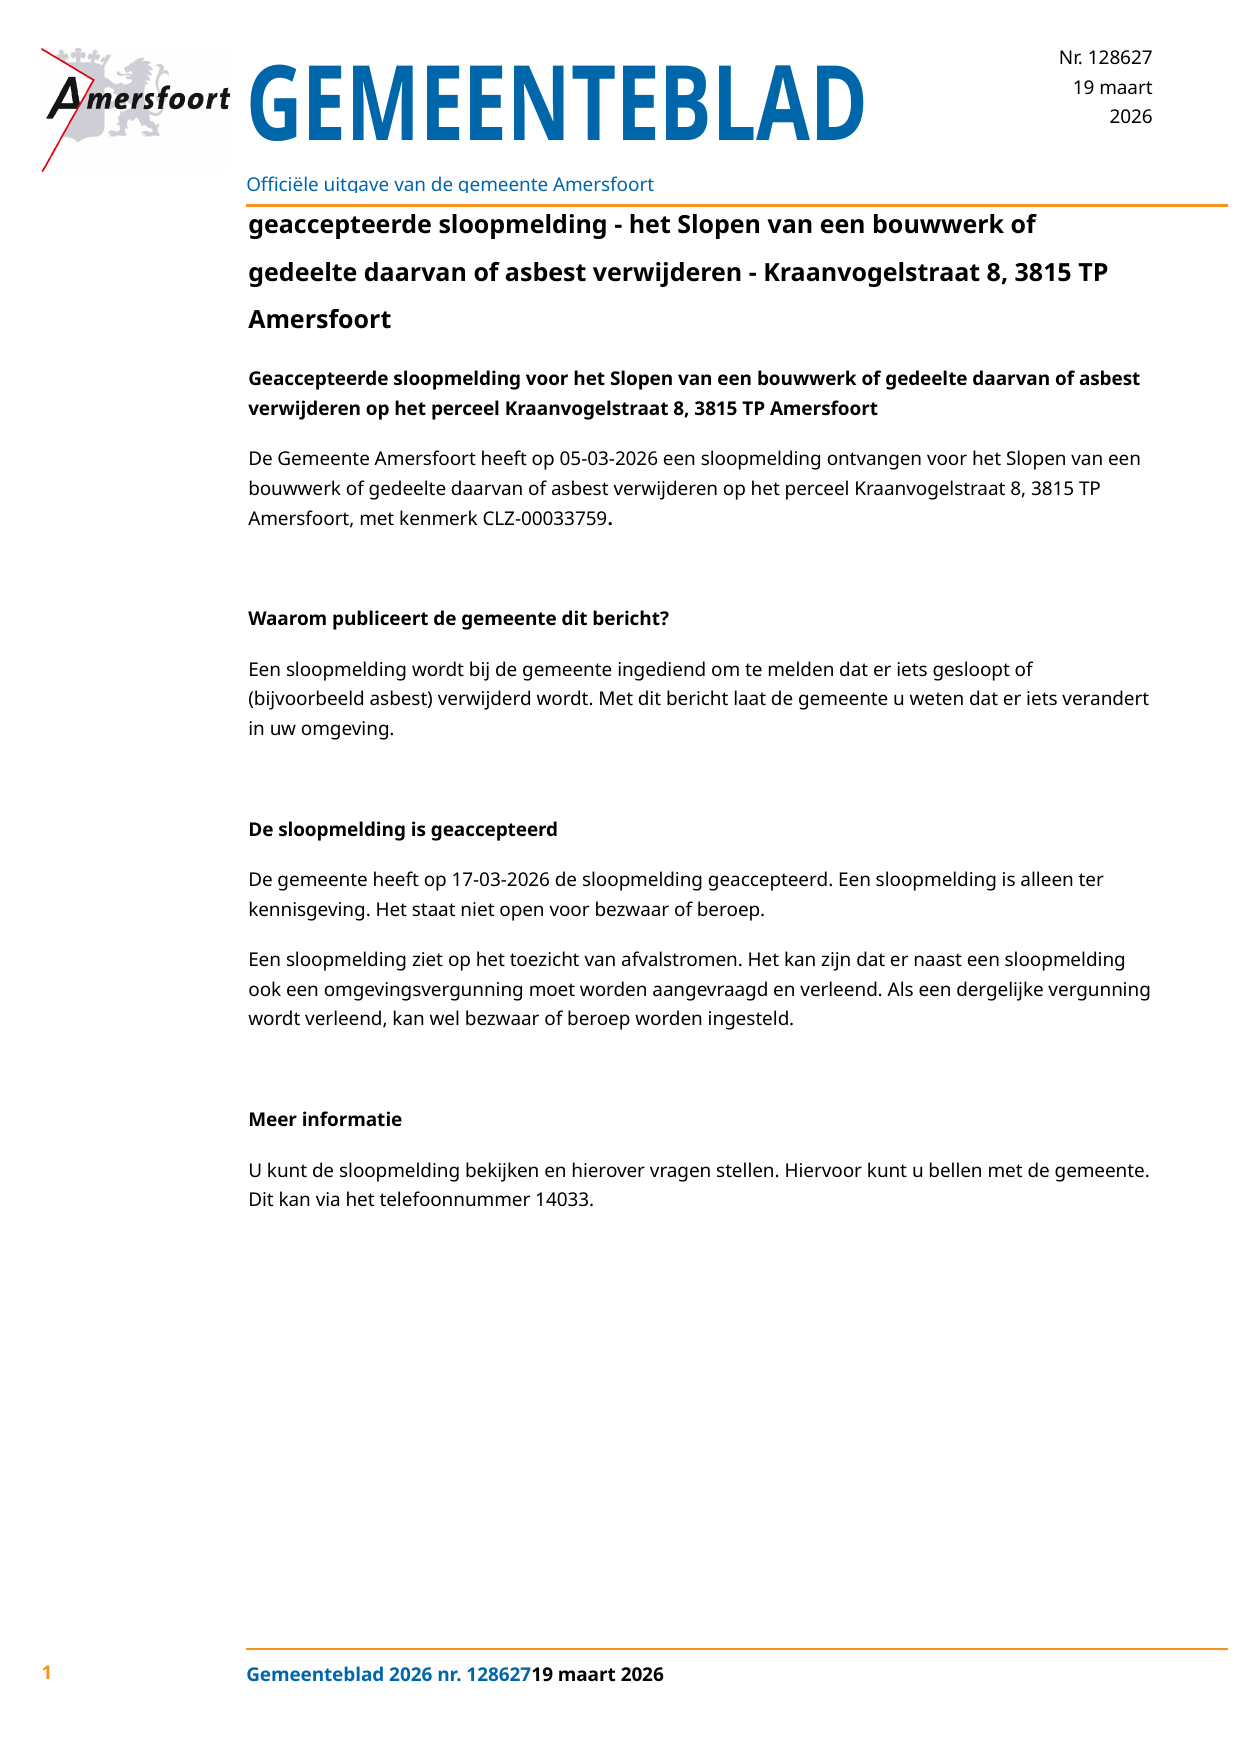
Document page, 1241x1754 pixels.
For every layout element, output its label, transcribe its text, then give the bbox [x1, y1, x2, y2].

text Geaccepteerde sloopmelding voor het Slopen van een bouwwerk of gedeelte daarvan of asbest verwijderen op het perceel Kraanvogelstraat 8, 3815 TP Amersfoort [248, 366, 1152, 421]
text U kunt de sloopmelding bekijken en hierover vragen stellen. Hiervoor kunt u bellen met de gemeente. Dit kan via het telefoonnummer 14033. [248, 1157, 1152, 1212]
text Waarom publiceert de gemeente dit bericht? [248, 606, 1152, 631]
text Een sloopmelding wordt bij de gemeente ingediend om te melden dat er iets gesloopt of (bijvoorbeeld asbest) verwijderd wordt. Met dit bericht laat de gemeente u weten dat er iets verandert in uw omgeving. [248, 656, 1152, 741]
text geaccepteerde sloopmelding - het Slopen van een bouwwerk of gedeelte daarvan of asbest verwijderen - Kraanvogelstraat 8, 3815 TP Amersfoort [248, 207, 1152, 336]
text Een sloopmelding ziet op het toezicht van afvalstromen. Het kan zijn dat er naast een sloopmelding ook een omgevingsvergunning moet worden aangevraagd en verleend. Als een dergelijke vergunning wordt verleend, kan wel bezwaar of beroep worden ingesteld. [248, 946, 1152, 1031]
text De Gemeente Amersfoort heeft op 05-03-2026 een sloopmelding ontvangen voor het Slopen van een bouwwerk of gedeelte daarvan of asbest verwijderen op het perceel Kraanvogelstraat 8, 3815 TP Amersfoort, met kenmerk CLZ-00033759. [248, 446, 1152, 530]
text De gemeente heeft op 17-03-2026 de sloopmelding geaccepteerd. Een sloopmelding is alleen ter kennisgeving. Het staat niet open voor bezwaar of beroep. [248, 866, 1152, 922]
text De sloopmelding is geaccepteerd [248, 816, 1152, 842]
text Meer informatie [248, 1106, 1152, 1132]
picture [41, 47, 231, 172]
